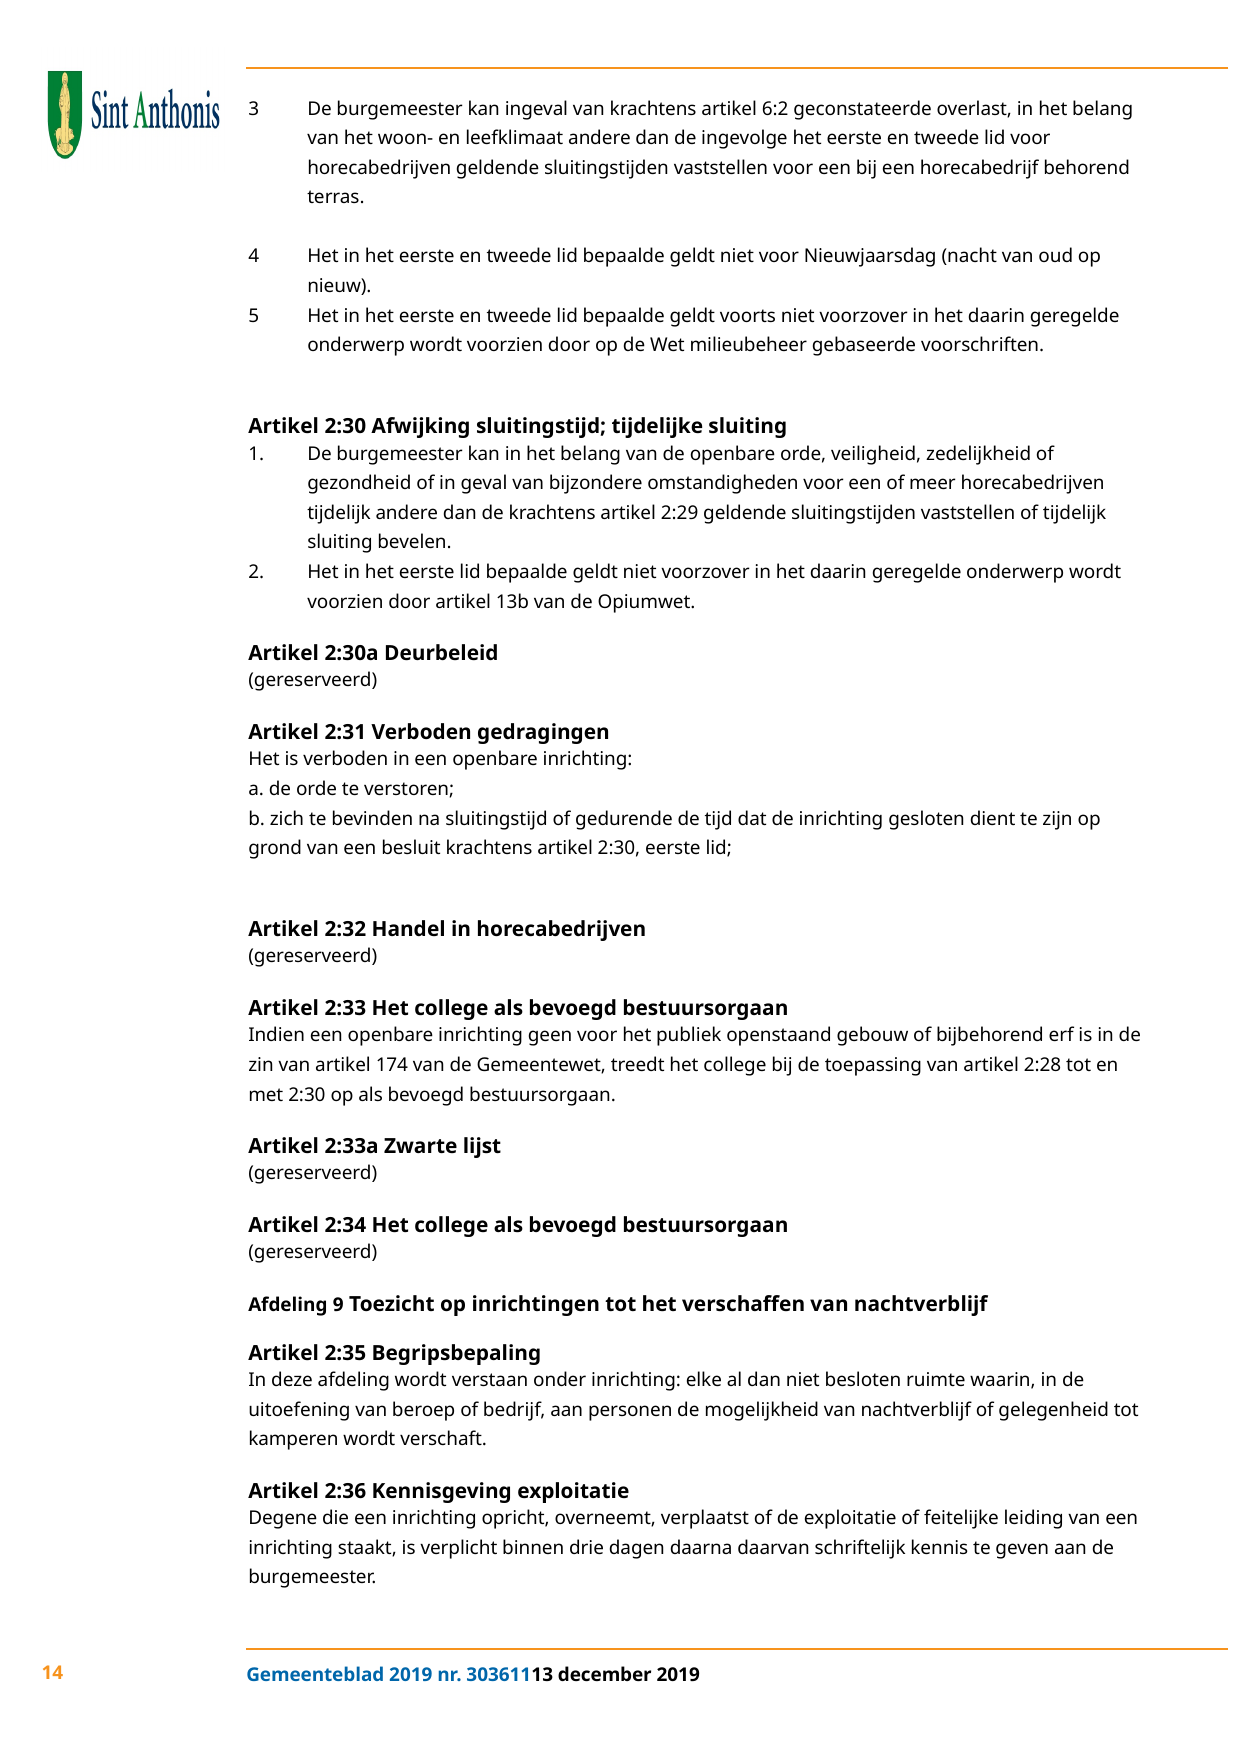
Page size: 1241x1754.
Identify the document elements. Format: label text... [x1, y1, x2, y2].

picture [41, 47, 231, 172]
text Indien een openbare inrichting geen voor het publiek openstaand gebouw of bijbehorend erf is in de zin van artikel 174 van de Gemeentewet, treedt het college bij de toepassing van artikel 2:28 tot en met 2:30 op als bevoegd bestuursorgaan. [248, 1022, 1152, 1106]
list Het in het eerste en tweede lid bepaalde geldt voorts niet voorzover in het daarin geregelde onderwerp wordt voorzien door op de Wet milieubeheer gebaseerde voorschriften. [248, 302, 1152, 357]
text b. zich te bevinden na sluitingstijd of gedurende de tijd dat de inrichting gesloten dient te zijn op grond van een besluit krachtens artikel 2:30, eerste lid; [248, 805, 1152, 860]
text a. de orde te verstoren; [248, 775, 1152, 801]
text Degene die een inrichting opricht, overneemt, verplaatst of de exploitatie of feitelijke leiding van een inrichting staakt, is verplicht binnen drie dagen daarna daarvan schriftelijk kennis te geven aan de burgemeester. [248, 1504, 1152, 1589]
text Artikel 2:33a Zwarte lijst [248, 1131, 1152, 1159]
text (gereserveerd) [248, 1159, 1152, 1185]
list Het in het eerste lid bepaalde geldt niet voorzover in het daarin geregelde onderwerp wordt voorzien door artikel 13b van de Opiumwet. [248, 558, 1152, 613]
list De burgemeester kan in het belang van de openbare orde, veiligheid, zedelijkheid of gezondheid of in geval van bijzondere omstandigheden voor een of meer horecabedrijven tijdelijk andere dan de krachtens artikel 2:29 geldende sluitingstijden vaststellen of tijdelijk sluiting bevelen. [248, 440, 1152, 554]
text Artikel 2:33 Het college als bevoegd bestuursorgaan [248, 993, 1152, 1022]
text Artikel 2:36 Kennisgeving exploitatie [248, 1476, 1152, 1504]
list De burgemeester kan ingeval van krachtens artikel 6:2 geconstateerde overlast, in het belang van het woon- en leefklimaat andere dan de ingevolge het eerste en tweede lid voor horecabedrijven geldende sluitingstijden vaststellen voor een bij een horecabedrijf behorend terras. [248, 95, 1152, 209]
list Het in het eerste en tweede lid bepaalde geldt niet voor Nieuwjaarsdag (nacht van oud op nieuw). [248, 243, 1152, 298]
text Artikel 2:34 Het college als bevoegd bestuursorgaan [248, 1210, 1152, 1238]
text Afdeling 9 Toezicht op inrichtingen tot het verschaffen van nachtverblijf [248, 1289, 1152, 1317]
text Artikel 2:30a Deurbeleid [248, 638, 1152, 667]
text In deze afdeling wordt verstaan onder inrichting: elke al dan niet besloten ruimte waarin, in de uitoefening van beroep of bedrijf, aan personen de mogelijkheid van nachtverblijf of gelegenheid tot kamperen wordt verschaft. [248, 1366, 1152, 1451]
text Artikel 2:31 Verboden gedragingen [248, 717, 1152, 746]
text Artikel 2:32 Handel in horecabedrijven [248, 914, 1152, 943]
text (gereserveerd) [248, 943, 1152, 968]
text Artikel 2:35 Begripsbepaling [248, 1338, 1152, 1366]
text Artikel 2:30 Afwijking sluitingstijd; tijdelijke sluiting [248, 411, 1152, 440]
text (gereserveerd) [248, 667, 1152, 692]
text Het is verboden in een openbare inrichting: [248, 746, 1152, 771]
text (gereserveerd) [248, 1238, 1152, 1264]
